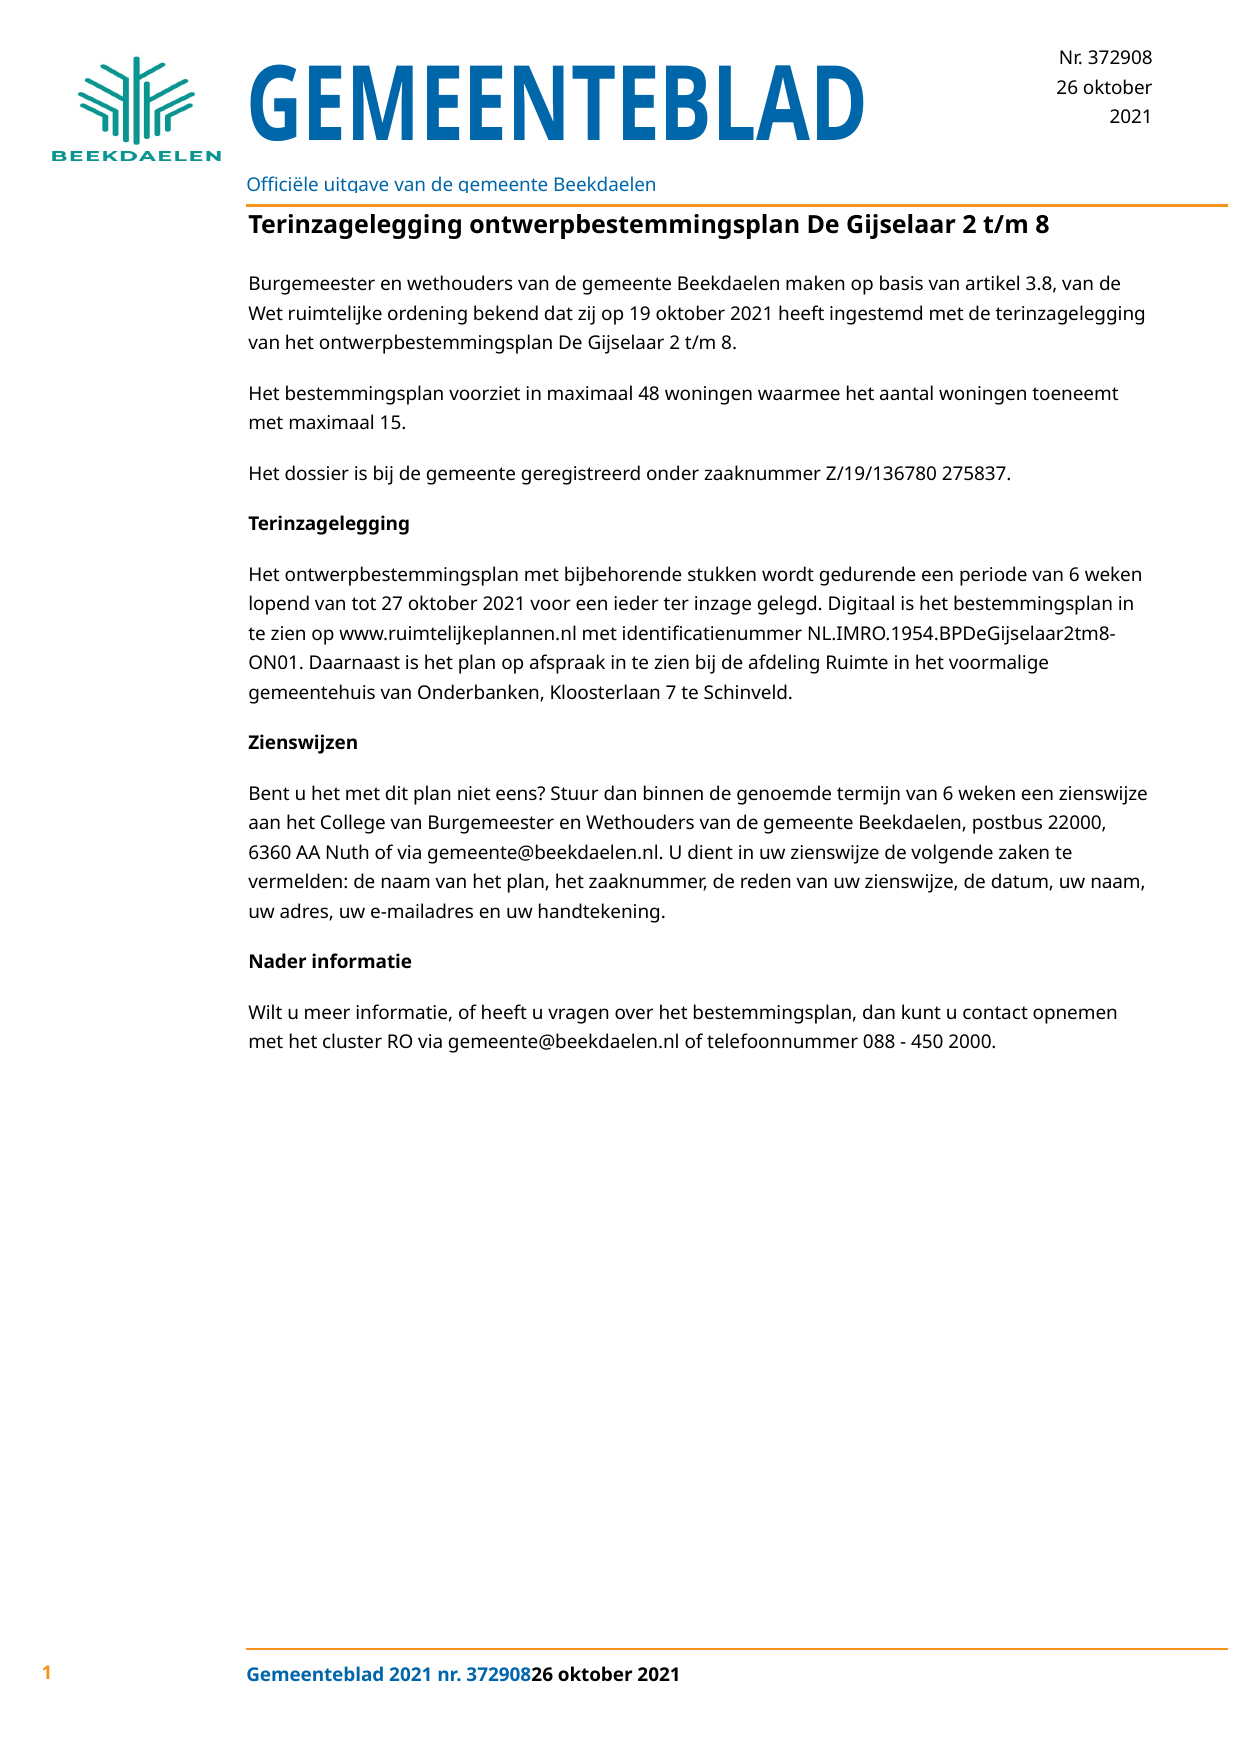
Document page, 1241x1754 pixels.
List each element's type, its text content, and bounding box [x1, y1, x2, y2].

picture [41, 47, 231, 172]
text Burgemeester en wethouders van de gemeente Beekdaelen maken op basis van artikel 3.8, van de Wet ruimtelijke ordening bekend dat zij op 19 oktober 2021 heeft ingestemd met de terinzagelegging van het ontwerpbestemmingsplan De Gijselaar 2 t/m 8. [248, 270, 1152, 355]
text Het dossier is bij de gemeente geregistreerd onder zaaknummer Z/19/136780 275837. [248, 460, 1152, 486]
text Terinzagelegging [248, 510, 1152, 536]
text Terinzagelegging ontwerpbestemmingsplan De Gijselaar 2 t/m 8 [248, 207, 1152, 241]
text Het bestemmingsplan voorziet in maximaal 48 woningen waarmee het aantal woningen toeneemt met maximaal 15. [248, 380, 1152, 435]
text Zienswijzen [248, 729, 1152, 755]
text Nader informatie [248, 949, 1152, 974]
text Bent u het met dit plan niet eens? Stuur dan binnen de genoemde termijn van 6 weken een zienswijze aan het College van Burgemeester en Wethouders van de gemeente Beekdaelen, postbus 22000, 6360 AA Nuth of via gemeente@beekdaelen.nl. U dient in uw zienswijze de volgende zaken te vermelden: de naam van het plan, het zaaknummer, de reden van uw zienswijze, de datum, uw naam, uw adres, uw e-mailadres en uw handtekening. [248, 780, 1152, 924]
text Wilt u meer informatie, of heeft u vragen over het bestemmingsplan, dan kunt u contact opnemen met het cluster RO via gemeente@beekdaelen.nl of telefoonnummer 088 - 450 2000. [248, 999, 1152, 1054]
text Het ontwerpbestemmingsplan met bijbehorende stukken wordt gedurende een periode van 6 weken lopend van tot 27 oktober 2021 voor een ieder ter inzage gelegd. Digitaal is het bestemmingsplan in te zien op www.ruimtelijkeplannen.nl met identificatienummer NL.IMRO.1954.BPDeGijselaar2tm8-ON01. Daarnaast is het plan op afspraak in te zien bij de afdeling Ruimte in het voormalige gemeentehuis van Onderbanken, Kloosterlaan 7 te Schinveld. [248, 561, 1152, 705]
